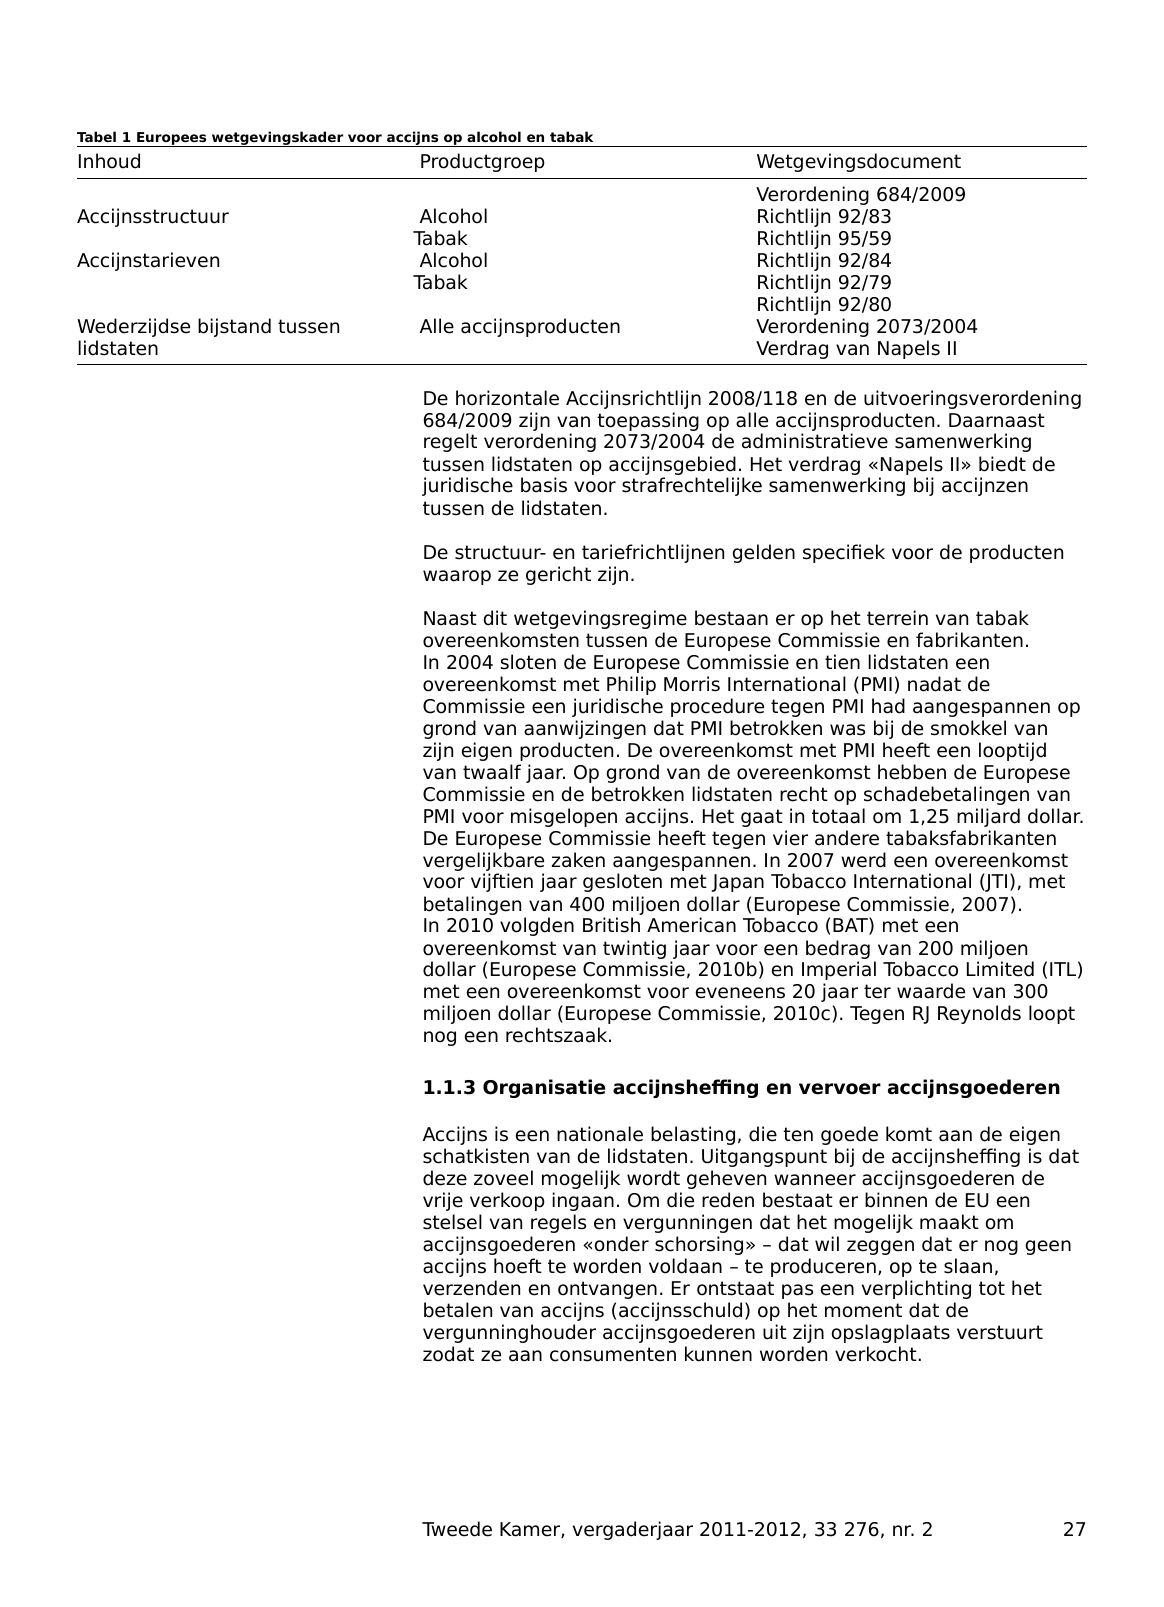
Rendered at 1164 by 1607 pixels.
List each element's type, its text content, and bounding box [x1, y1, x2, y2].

table_header Tabel 1 Europees wetgevingskader voor accijns op alcohol en tabak [77, 130, 1087, 146]
text De horizontale Accijnsrichtlijn 2008/118 en de uitvoeringsverordening 684/2009 zijn van toepassing op alle accijnsproducten. Daarnaast regelt verordening 2073/2004 de administratieve samenwerking tussen lidstaten op accijnsgebied. Het verdrag «Napels II» biedt de juridische basis voor strafrechtelijke samenwerking bij accijnzen tussen de lidstaten. [422, 387, 1087, 519]
text Accijns is een nationale belasting, die ten goede komt aan de eigen schatkisten van de lidstaten. Uitgangspunt bij de accijnsheffing is dat deze zoveel mogelijk wordt geheven wanneer accijnsgoederen de vrije verkoop ingaan. Om die reden bestaat er binnen de EU een stelsel van regels en vergunningen dat het mogelijk maakt om accijnsgoederen «onder schorsing» – dat wil zeggen dat er nog geen accijns hoeft te worden voldaan – te produceren, op te slaan, verzenden en ontvangen. Er ontstaat pas een verplichting tot het betalen van accijns (accijnsschuld) op het moment dat de vergunninghouder accijnsgoederen uit zijn opslagplaats verstuurt zodat ze aan consumenten kunnen worden verkocht. [422, 1124, 1087, 1366]
table_cell Productgroep [413, 147, 750, 178]
table_cell Richtlijn 92/79 Richtlijn 92/80 [750, 272, 1087, 316]
text De structuur- en tariefrichtlijnen gelden specifiek voor de producten waarop ze gericht zijn. [422, 542, 1087, 586]
table_cell Accijnstarieven [77, 250, 413, 316]
table_cell [77, 179, 413, 206]
text De Europese Commissie heeft tegen vier andere tabaksfabrikanten vergelijkbare zaken aangespannen. In 2007 werd een overeenkomst voor vijftien jaar gesloten met Japan Tobacco International (JTI), met betalingen van 400 miljoen dollar (Europese Commissie, 2007). In 2010 volgden British American Tobacco (BAT) met een overeenkomst van twintig jaar voor een bedrag van 200 miljoen dollar (Europese Commissie, 2010b) en Imperial Tobacco Limited (ITL) met een overeenkomst voor eveneens 20 jaar ter waarde van 300 miljoen dollar (Europese Commissie, 2010c). Tegen RJ Reynolds loopt nog een rechtszaak. [422, 827, 1087, 1047]
table_cell Richtlijn 95/59 [750, 228, 1087, 250]
table_cell Inhoud [77, 147, 413, 178]
text Naast dit wetgevingsregime bestaan er op het terrein van tabak overeenkomsten tussen de Europese Commissie en fabrikanten. [422, 608, 1087, 652]
table_cell Wetgevingsdocument [750, 147, 1087, 178]
table_cell Wederzijdse bijstand tussen lidstaten [77, 316, 413, 364]
subtitle 1.1.3 Organisatie accijnsheffing en vervoer accijnsgoederen [422, 1077, 1087, 1099]
table_cell [413, 179, 750, 206]
table_cell Accijnsstructuur [77, 206, 413, 250]
table_cell Verordening 2073/2004 Verdrag van Napels II [750, 316, 1087, 364]
table_cell Tabak [413, 272, 750, 316]
table_cell Alcohol [413, 206, 750, 228]
table_cell Alle accijnsproducten [413, 316, 750, 364]
text In 2004 sloten de Europese Commissie en tien lidstaten een overeenkomst met Philip Morris International (PMI) nadat de Commissie een juridische procedure tegen PMI had aangespannen op grond van aanwijzingen dat PMI betrokken was bij de smokkel van zijn eigen producten. De overeenkomst met PMI heeft een looptijd van twaalf jaar. Op grond van de overeenkomst hebben de Europese Commissie en de betrokken lidstaten recht op schadebetalingen van PMI voor misgelopen accijns. Het gaat in totaal om 1,25 miljard dollar. [422, 652, 1087, 827]
table_cell Alcohol [413, 250, 750, 272]
table_cell Tabak [413, 228, 750, 250]
table_cell Richtlijn 92/83 [750, 206, 1087, 228]
table_cell Richtlijn 92/84 [750, 250, 1087, 272]
table_cell Verordening 684/2009 [750, 179, 1087, 206]
